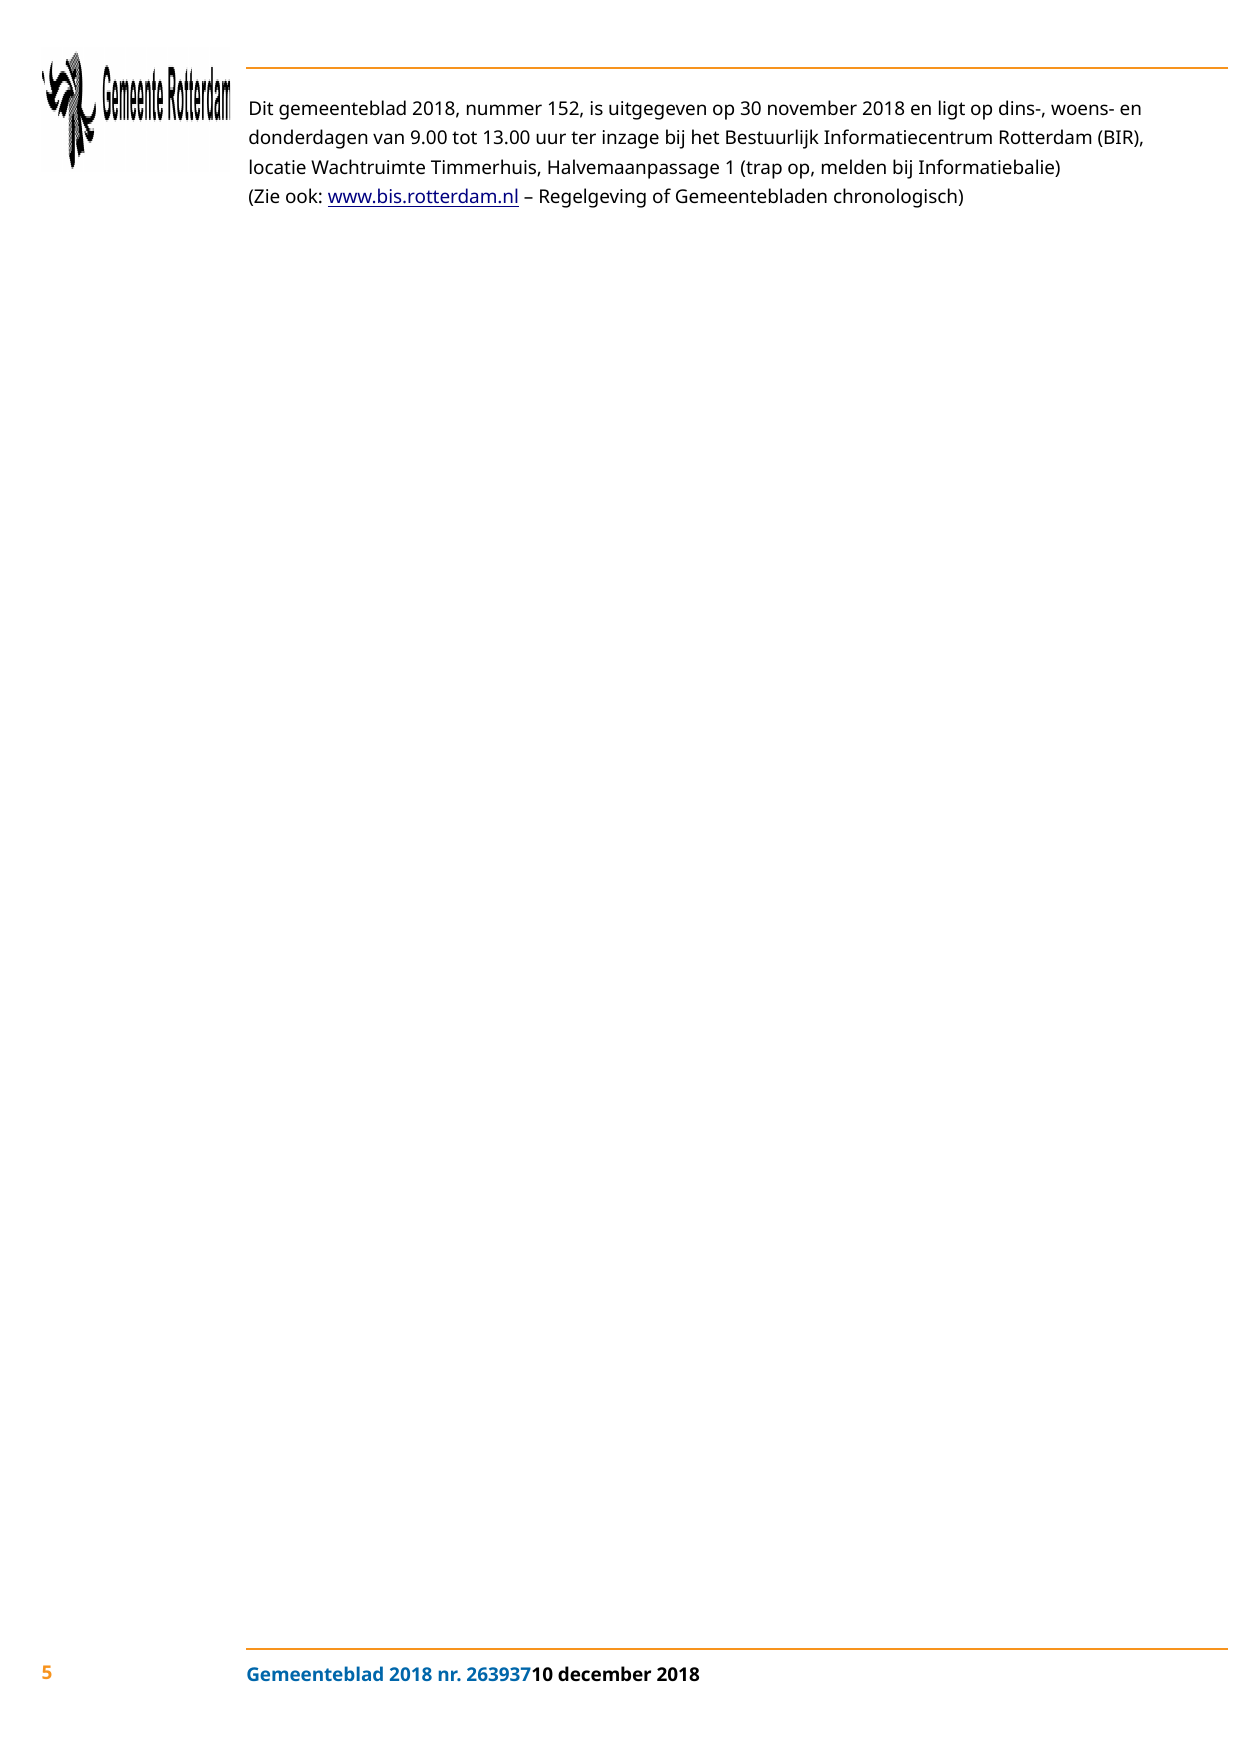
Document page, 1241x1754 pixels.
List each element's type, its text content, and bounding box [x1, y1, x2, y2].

text Dit gemeenteblad 2018, nummer 152, is uitgegeven op 30 november 2018 en ligt op dins-, woens- en donderdagen van 9.00 tot 13.00 uur ter inzage bij het Bestuurlijk Informatiecentrum Rotterdam (BIR), locatie Wachtruimte Timmerhuis, Halvemaanpassage 1 (trap op, melden bij Informatiebalie) [248, 95, 1152, 180]
text (Zie ook: www.bis.rotterdam.nl – Regelgeving of Gemeentebladen chronologisch) [248, 184, 1152, 209]
picture [41, 47, 231, 172]
